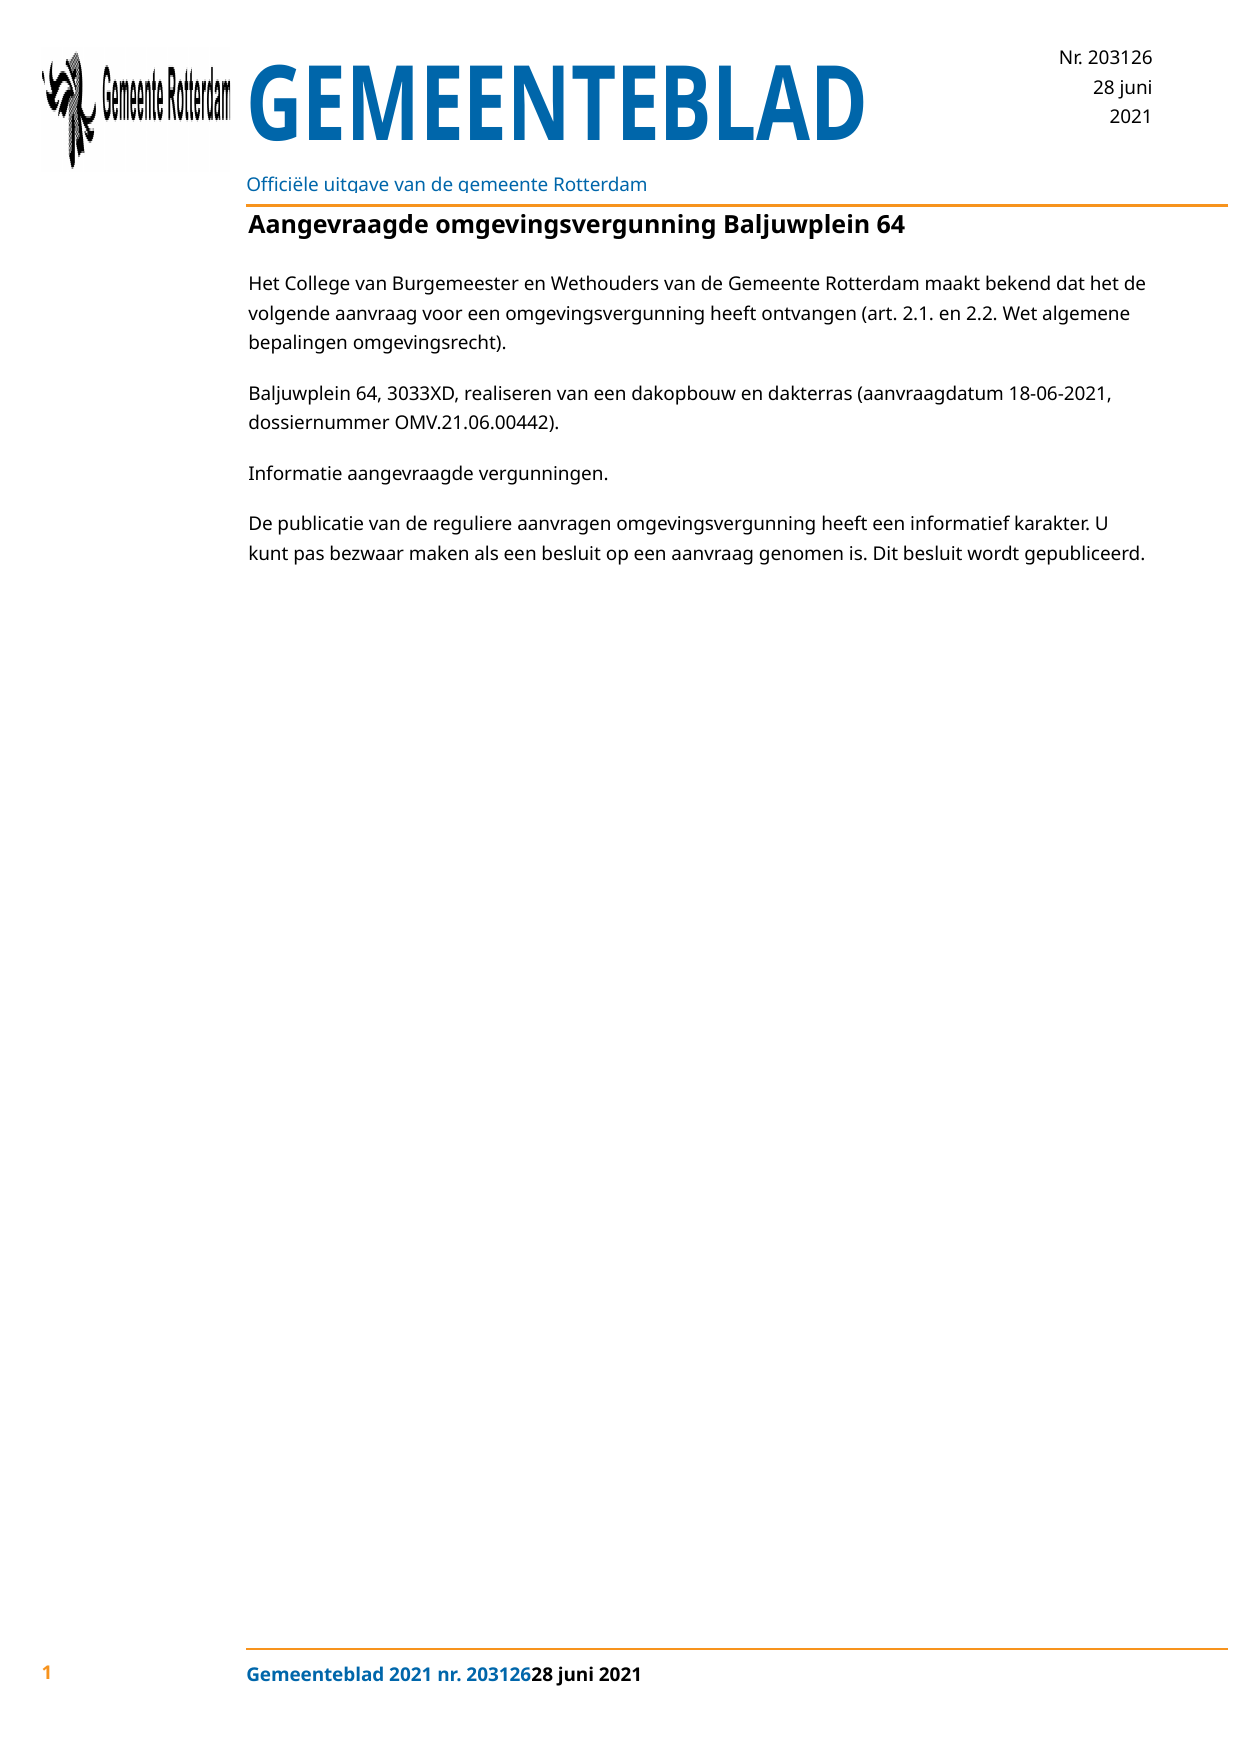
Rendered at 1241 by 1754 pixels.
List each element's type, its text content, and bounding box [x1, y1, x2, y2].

text Aangevraagde omgevingsvergunning Baljuwplein 64 [248, 207, 1152, 241]
picture [41, 47, 231, 172]
text Het College van Burgemeester en Wethouders van de Gemeente Rotterdam maakt bekend dat het de volgende aanvraag voor een omgevingsvergunning heeft ontvangen (art. 2.1. en 2.2. Wet algemene bepalingen omgevingsrecht). [248, 270, 1152, 355]
text De publicatie van de reguliere aanvragen omgevingsvergunning heeft een informatief karakter. U kunt pas bezwaar maken als een besluit op een aanvraag genomen is. Dit besluit wordt gepubliceerd. [248, 510, 1152, 566]
text Informatie aangevraagde vergunningen. [248, 460, 1152, 486]
text Baljuwplein 64, 3033XD, realiseren van een dakopbouw en dakterras (aanvraagdatum 18-06-2021, dossiernummer OMV.21.06.00442). [248, 380, 1152, 435]
